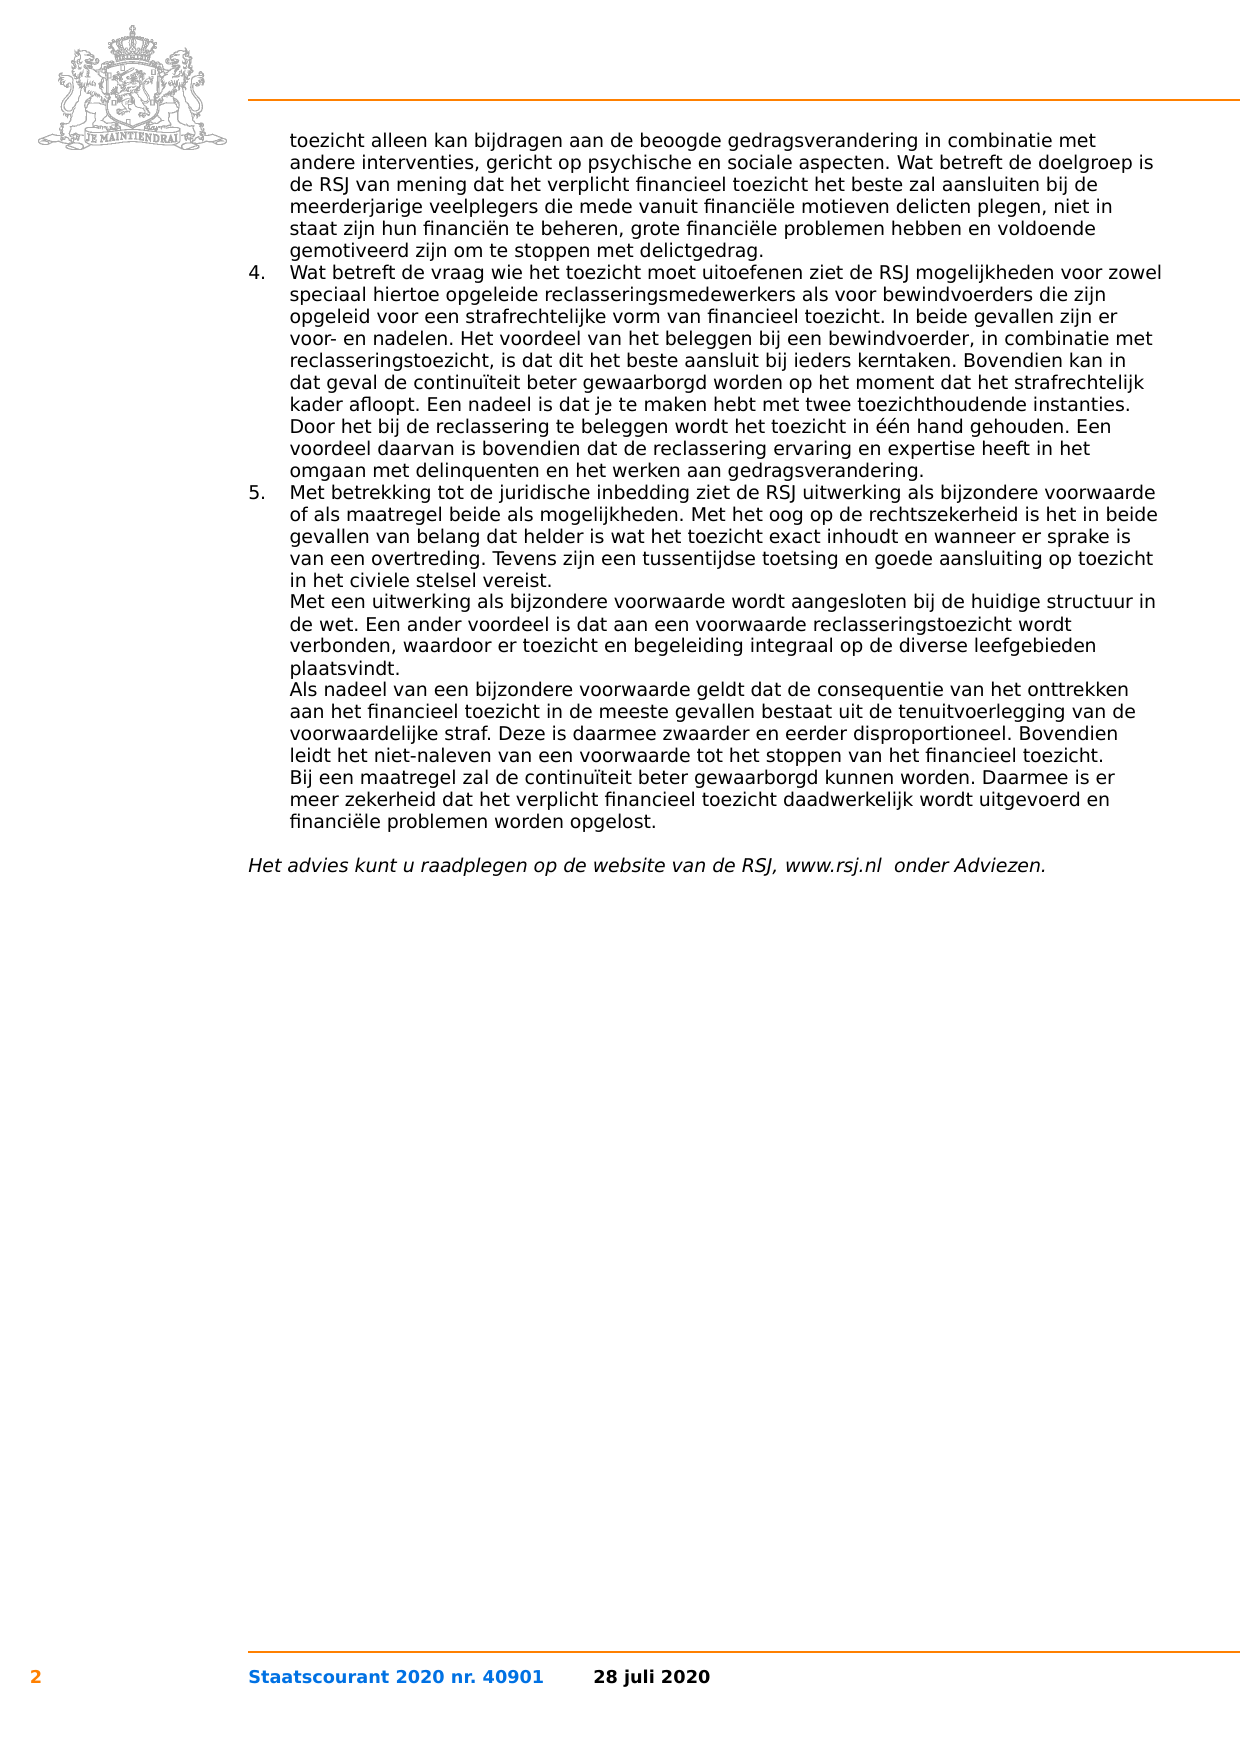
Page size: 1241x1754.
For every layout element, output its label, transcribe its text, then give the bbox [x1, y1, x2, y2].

text Bij een maatregel zal de continuïteit beter gewaarborgd kunnen worden. Daarmee is er meer zekerheid dat het verplicht financieel toezicht daadwerkelijk wordt uitgevoerd en financiële problemen worden opgelost. [289, 767, 1163, 833]
text Met een uitwerking als bijzondere voorwaarde wordt aangesloten bij de huidige structuur in de wet. Een ander voordeel is dat aan een voorwaarde reclasseringstoezicht wordt verbonden, waardoor er toezicht en begeleiding integraal op de diverse leefgebieden plaatsvindt. [289, 591, 1163, 679]
text 5. Met betrekking tot de juridische inbedding ziet de RSJ uitwerking als bijzondere voorwaarde of als maatregel beide als mogelijkheden. Met het oog op de rechtszekerheid is het in beide gevallen van belang dat helder is wat het toezicht exact inhoudt en wanneer er sprake is van een overtreding. Tevens zijn een tussentijdse toetsing en goede aansluiting op toezicht in het civiele stelsel vereist. [248, 482, 1163, 591]
text Het advies kunt u raadplegen op de website van de RSJ, www.rsj.nl onder Adviezen. [248, 855, 1163, 877]
text Als nadeel van een bijzondere voorwaarde geldt dat de consequentie van het onttrekken aan het financieel toezicht in de meeste gevallen bestaat uit de tenuitvoerlegging van de voorwaardelijke straf. Deze is daarmee zwaarder en eerder disproportioneel. Bovendien leidt het niet-naleven van een voorwaarde tot het stoppen van het financieel toezicht. [289, 679, 1163, 767]
text toezicht alleen kan bijdragen aan de beoogde gedragsverandering in combinatie met andere interventies, gericht op psychische en sociale aspecten. Wat betreft de doelgroep is de RSJ van mening dat het verplicht financieel toezicht het beste zal aansluiten bij de meerderjarige veelplegers die mede vanuit financiële motieven delicten plegen, niet in staat zijn hun financiën te beheren, grote financiële problemen hebben en voldoende gemotiveerd zijn om te stoppen met delictgedrag. [248, 130, 1163, 262]
picture [38, 25, 227, 150]
text 4. Wat betreft de vraag wie het toezicht moet uitoefenen ziet de RSJ mogelijkheden voor zowel speciaal hiertoe opgeleide reclasseringsmedewerkers als voor bewindvoerders die zijn opgeleid voor een strafrechtelijke vorm van financieel toezicht. In beide gevallen zijn er voor- en nadelen. Het voordeel van het beleggen bij een bewindvoerder, in combinatie met reclasseringstoezicht, is dat dit het beste aansluit bij ieders kerntaken. Bovendien kan in dat geval de continuïteit beter gewaarborgd worden op het moment dat het strafrechtelijk kader afloopt. Een nadeel is dat je te maken hebt met twee toezichthoudende instanties. Door het bij de reclassering te beleggen wordt het toezicht in één hand gehouden. Een voordeel daarvan is bovendien dat de reclassering ervaring en expertise heeft in het omgaan met delinquenten en het werken aan gedragsverandering. [248, 262, 1163, 482]
